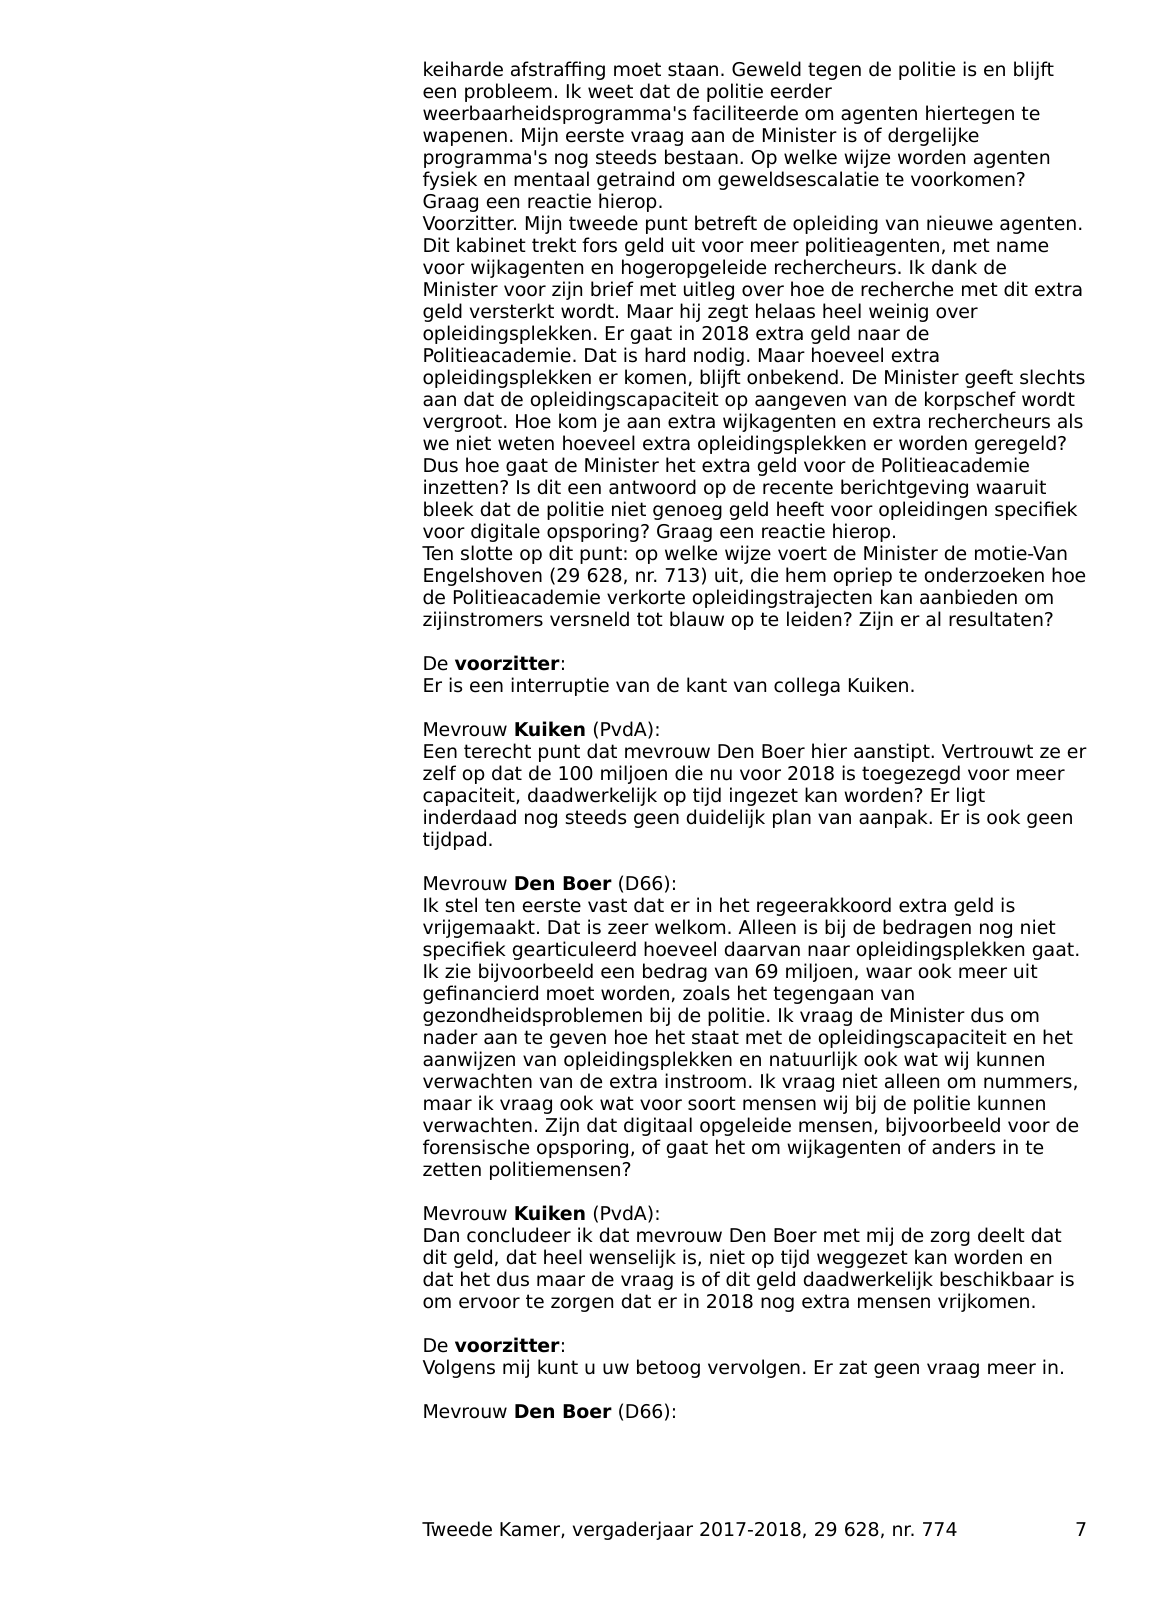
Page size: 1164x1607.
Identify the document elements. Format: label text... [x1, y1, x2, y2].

text Mevrouw Den Boer (D66): [422, 1401, 1087, 1423]
text Een terecht punt dat mevrouw Den Boer hier aanstipt. Vertrouwt ze er zelf op dat de 100 miljoen die nu voor 2018 is toegezegd voor meer capaciteit, daadwerkelijk op tijd ingezet kan worden? Er ligt inderdaad nog steeds geen duidelijk plan van aanpak. Er is ook geen tijdpad. [422, 741, 1087, 851]
text Er is een interruptie van de kant van collega Kuiken. [422, 675, 1087, 697]
text Ik stel ten eerste vast dat er in het regeerakkoord extra geld is vrijgemaakt. Dat is zeer welkom. Alleen is bij de bedragen nog niet specifiek gearticuleerd hoeveel daarvan naar opleidingsplekken gaat. Ik zie bijvoorbeeld een bedrag van 69 miljoen, waar ook meer uit gefinancierd moet worden, zoals het tegengaan van gezondheidsproblemen bij de politie. Ik vraag de Minister dus om nader aan te geven hoe het staat met de opleidingscapaciteit en het aanwijzen van opleidingsplekken en natuurlijk ook wat wij kunnen verwachten van de extra instroom. Ik vraag niet alleen om nummers, maar ik vraag ook wat voor soort mensen wij bij de politie kunnen verwachten. Zijn dat digitaal opgeleide mensen, bijvoorbeeld voor de forensische opsporing, of gaat het om wijkagenten of anders in te zetten politiemensen? [422, 895, 1087, 1181]
text De voorzitter: [422, 1335, 1087, 1357]
text Mevrouw Kuiken (PvdA): [422, 719, 1087, 741]
text Volgens mij kunt u uw betoog vervolgen. Er zat geen vraag meer in. [422, 1357, 1087, 1379]
text Dan concludeer ik dat mevrouw Den Boer met mij de zorg deelt dat dit geld, dat heel wenselijk is, niet op tijd weggezet kan worden en dat het dus maar de vraag is of dit geld daadwerkelijk beschikbaar is om ervoor te zorgen dat er in 2018 nog extra mensen vrijkomen. [422, 1225, 1087, 1313]
text Mevrouw Den Boer (D66): [422, 873, 1087, 895]
text keiharde afstraffing moet staan. Geweld tegen de politie is en blijft een probleem. Ik weet dat de politie eerder weerbaarheidsprogramma's faciliteerde om agenten hiertegen te wapenen. Mijn eerste vraag aan de Minister is of dergelijke programma's nog steeds bestaan. Op welke wijze worden agenten fysiek en mentaal getraind om geweldsescalatie te voorkomen? Graag een reactie hierop. [422, 59, 1087, 213]
text Voorzitter. Mijn tweede punt betreft de opleiding van nieuwe agenten. Dit kabinet trekt fors geld uit voor meer politieagenten, met name voor wijkagenten en hogeropgeleide rechercheurs. Ik dank de Minister voor zijn brief met uitleg over hoe de recherche met dit extra geld versterkt wordt. Maar hij zegt helaas heel weinig over opleidingsplekken. Er gaat in 2018 extra geld naar de Politieacademie. Dat is hard nodig. Maar hoeveel extra opleidingsplekken er komen, blijft onbekend. De Minister geeft slechts aan dat de opleidingscapaciteit op aangeven van de korpschef wordt vergroot. Hoe kom je aan extra wijkagenten en extra rechercheurs als we niet weten hoeveel extra opleidingsplekken er worden geregeld? Dus hoe gaat de Minister het extra geld voor de Politieacademie inzetten? Is dit een antwoord op de recente berichtgeving waaruit bleek dat de politie niet genoeg geld heeft voor opleidingen specifiek voor digitale opsporing? Graag een reactie hierop. [422, 213, 1087, 543]
text De voorzitter: [422, 653, 1087, 675]
text Ten slotte op dit punt: op welke wijze voert de Minister de motie-Van Engelshoven (29 628, nr. 713) uit, die hem opriep te onderzoeken hoe de Politieacademie verkorte opleidingstrajecten kan aanbieden om zijinstromers versneld tot blauw op te leiden? Zijn er al resultaten? [422, 543, 1087, 631]
text Mevrouw Kuiken (PvdA): [422, 1203, 1087, 1225]
